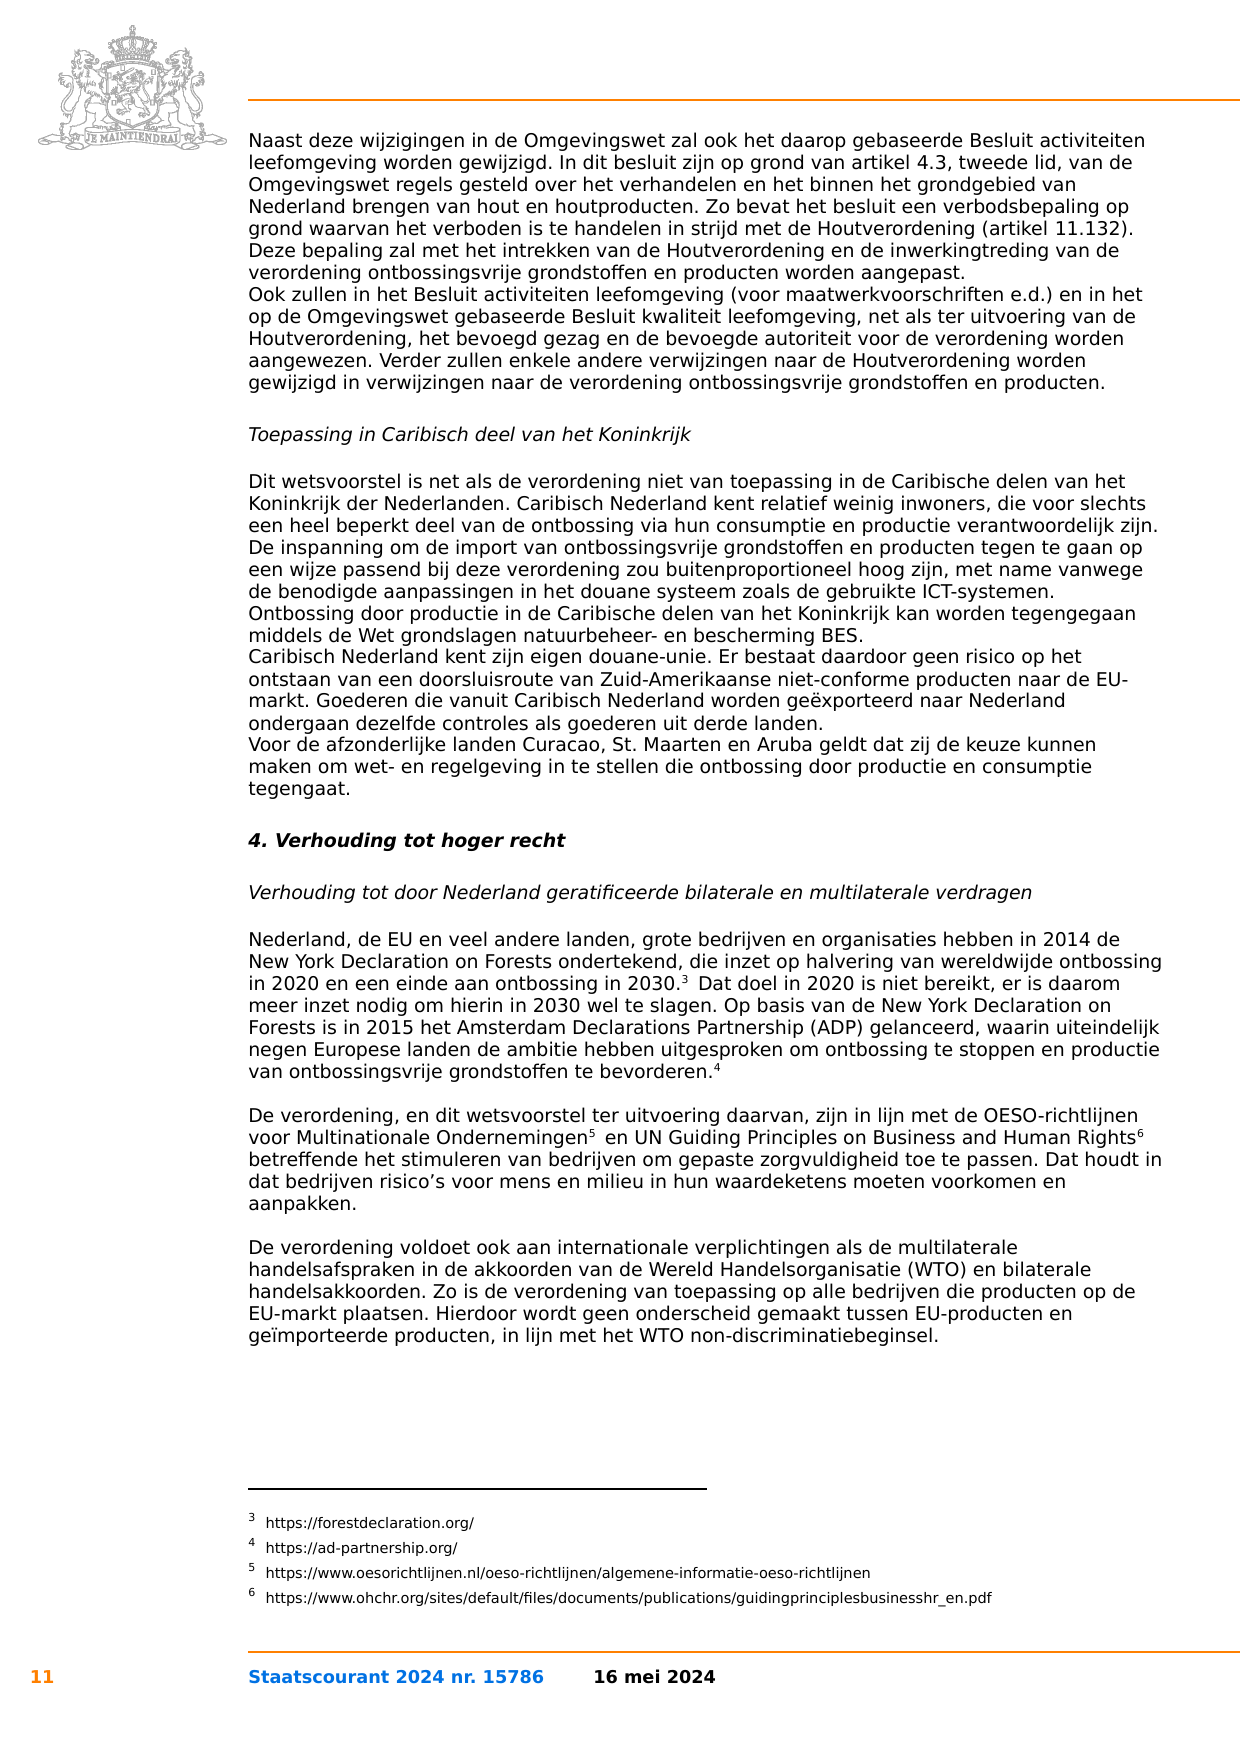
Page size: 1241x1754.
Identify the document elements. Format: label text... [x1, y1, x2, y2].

text Ook zullen in het Besluit activiteiten leefomgeving (voor maatwerkvoorschriften e.d.) en in het op de Omgevingswet gebaseerde Besluit kwaliteit leefomgeving, net als ter uitvoering van de Houtverordening, het bevoegd gezag en de bevoegde autoriteit voor de verordening worden aangewezen. Verder zullen enkele andere verwijzingen naar de Houtverordening worden gewijzigd in verwijzingen naar de verordening ontbossingsvrije grondstoffen en producten. [248, 284, 1163, 394]
picture [38, 25, 227, 150]
text Dit wetsvoorstel is net als de verordening niet van toepassing in de Caribische delen van het Koninkrijk der Nederlanden. Caribisch Nederland kent relatief weinig inwoners, die voor slechts een heel beperkt deel van de ontbossing via hun consumptie en productie verantwoordelijk zijn. De inspanning om de import van ontbossingsvrije grondstoffen en producten tegen te gaan op een wijze passend bij deze verordening zou buitenproportioneel hoog zijn, met name vanwege de benodigde aanpassingen in het douane systeem zoals de gebruikte ICT-systemen. [248, 471, 1163, 602]
text https://ad-partnership.org/ [248, 1536, 1163, 1558]
text Ontbossing door productie in de Caribische delen van het Koninkrijk kan worden tegengegaan middels de Wet grondslagen natuurbeheer- en bescherming BES. [248, 602, 1163, 646]
subtitle Toepassing in Caribisch deel van het Koninkrijk [248, 424, 1163, 446]
text https://forestdeclaration.org/ [248, 1511, 1163, 1533]
text Naast deze wijzigingen in de Omgevingswet zal ook het daarop gebaseerde Besluit activiteiten leefomgeving worden gewijzigd. In dit besluit zijn op grond van artikel 4.3, tweede lid, van de Omgevingswet regels gesteld over het verhandelen en het binnen het grondgebied van Nederland brengen van hout en houtproducten. Zo bevat het besluit een verbodsbepaling op grond waarvan het verboden is te handelen in strijd met de Houtverordening (artikel 11.132). Deze bepaling zal met het intrekken van de Houtverordening en de inwerkingtreding van de verordening ontbossingsvrije grondstoffen en producten worden aangepast. [248, 130, 1163, 284]
text Nederland, de EU en veel andere landen, grote bedrijven en organisaties hebben in 2014 de New York Declaration on Forests ondertekend, die inzet op halvering van wereldwijde ontbossing in 2020 en een einde aan ontbossing in 2030. Dat doel in 2020 is niet bereikt, er is daarom meer inzet nodig om hierin in 2030 wel te slagen. Op basis van de New York Declaration on Forests is in 2015 het Amsterdam Declarations Partnership (ADP) gelanceerd, waarin uiteindelijk negen Europese landen de ambitie hebben uitgesproken om ontbossing te stoppen en productie van ontbossingsvrije grondstoffen te bevorderen. [248, 929, 1163, 1083]
text De verordening, en dit wetsvoorstel ter uitvoering daarvan, zijn in lijn met de OESO-richtlijnen voor Multinationale Ondernemingen en UN Guiding Principles on Business and Human Rights betreffende het stimuleren van bedrijven om gepaste zorgvuldigheid toe te passen. Dat houdt in dat bedrijven risico’s voor mens en milieu in hun waardeketens moeten voorkomen en aanpakken. [248, 1105, 1163, 1215]
subtitle Verhouding tot door Nederland geratificeerde bilaterale en multilaterale verdragen [248, 882, 1163, 904]
text https://www.ohchr.org/sites/default/files/documents/publications/guidingprinciplesbusinesshr_en.pdf [248, 1586, 1163, 1608]
text https://www.oesorichtlijnen.nl/oeso-richtlijnen/algemene-informatie-oeso-richtlijnen [248, 1561, 1163, 1583]
subtitle 4. Verhouding tot hoger recht [248, 830, 1163, 852]
text Caribisch Nederland kent zijn eigen douane-unie. Er bestaat daardoor geen risico op het ontstaan van een doorsluisroute van Zuid-Amerikaanse niet-conforme producten naar de EU-markt. Goederen die vanuit Caribisch Nederland worden geëxporteerd naar Nederland ondergaan dezelfde controles als goederen uit derde landen. [248, 646, 1163, 734]
text De verordening voldoet ook aan internationale verplichtingen als de multilaterale handelsafspraken in de akkoorden van de Wereld Handelsorganisatie (WTO) en bilaterale handelsakkoorden. Zo is de verordening van toepassing op alle bedrijven die producten op de EU-markt plaatsen. Hierdoor wordt geen onderscheid gemaakt tussen EU-producten en geïmporteerde producten, in lijn met het WTO non-discriminatiebeginsel. [248, 1237, 1163, 1347]
text Voor de afzonderlijke landen Curacao, St. Maarten en Aruba geldt dat zij de keuze kunnen maken om wet- en regelgeving in te stellen die ontbossing door productie en consumptie tegengaat. [248, 734, 1163, 800]
